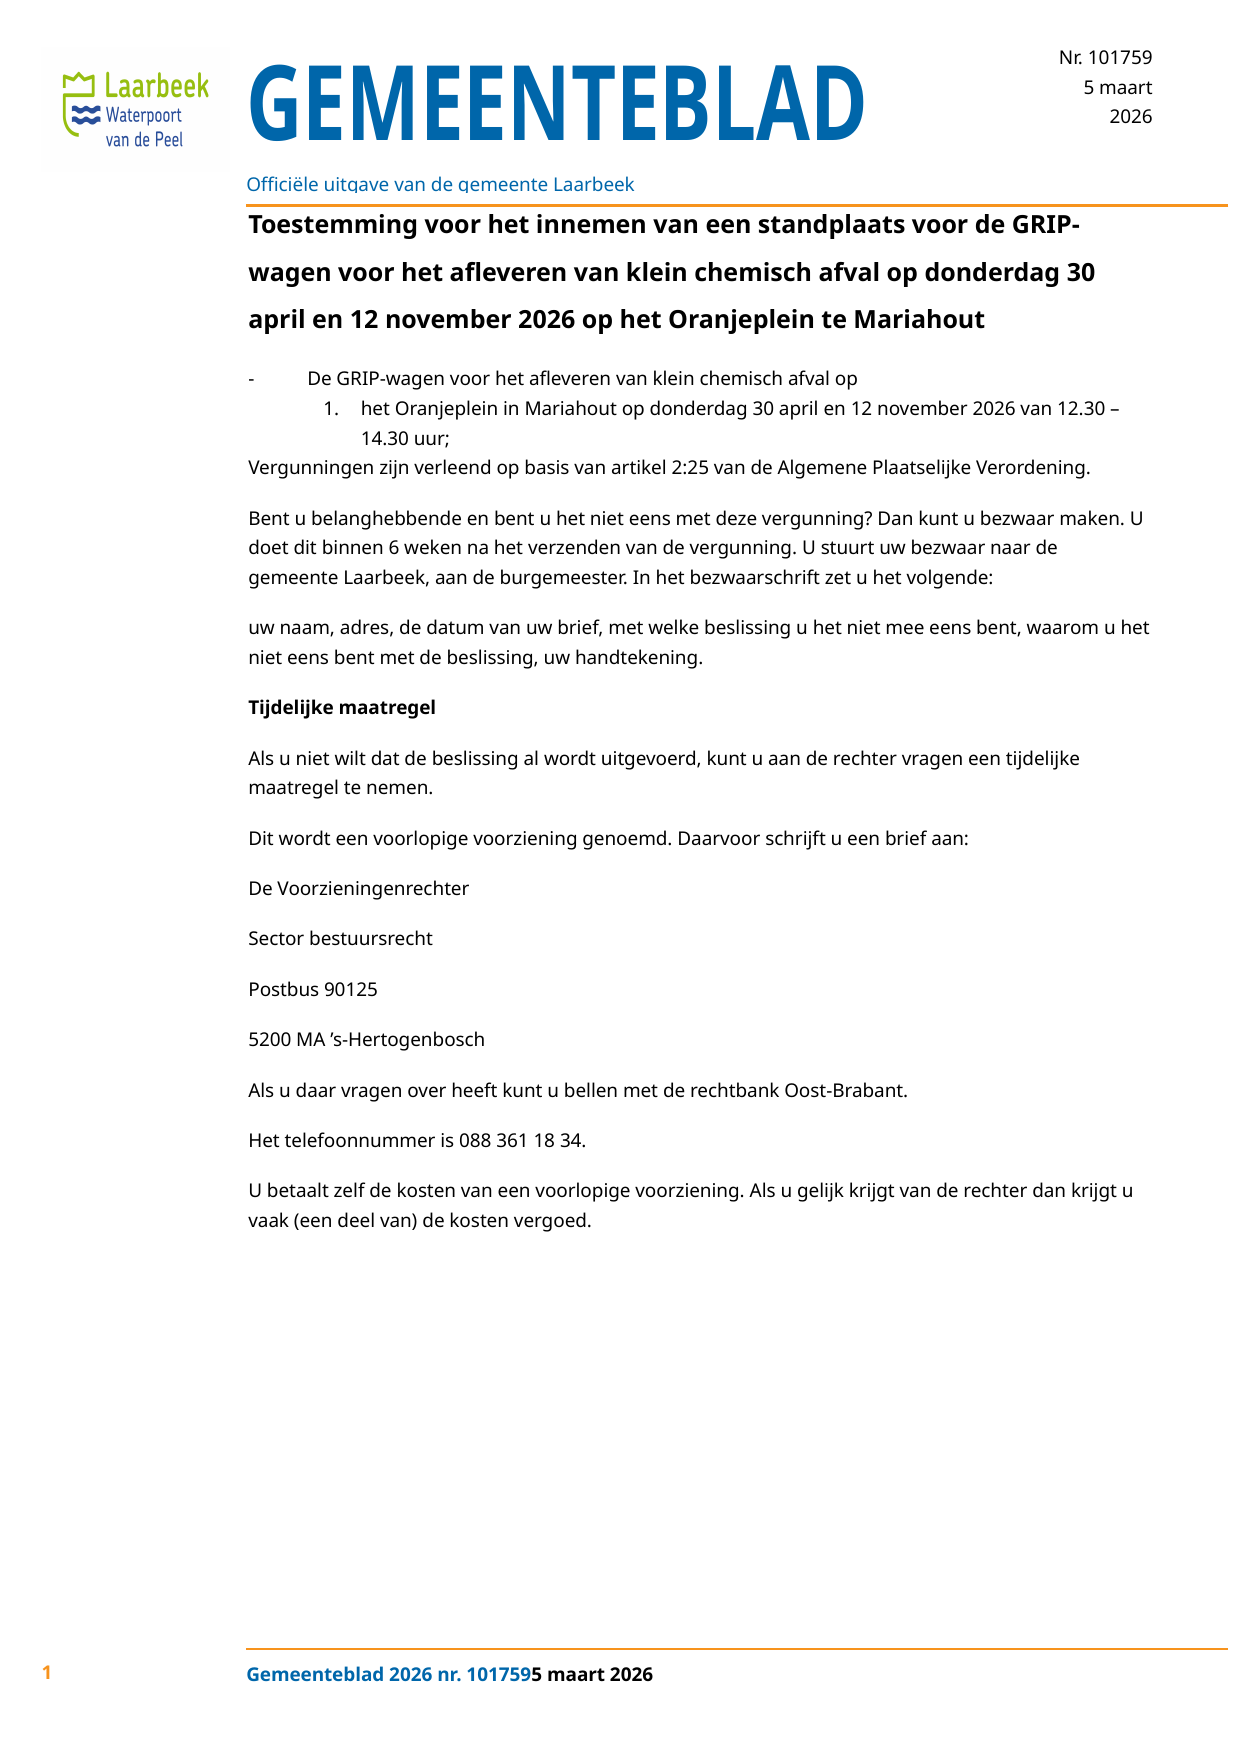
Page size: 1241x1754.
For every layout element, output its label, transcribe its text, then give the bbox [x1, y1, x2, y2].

text U betaalt zelf de kosten van een voorlopige voorziening. Als u gelijk krijgt van de rechter dan krijgt u vaak (een deel van) de kosten vergoed. [248, 1178, 1152, 1233]
text Als u niet wilt dat de beslissing al wordt uitgevoerd, kunt u aan de rechter vragen een tijdelijke maatregel te nemen. [248, 745, 1152, 800]
text Vergunningen zijn verleend op basis van artikel 2:25 van de Algemene Plaatselijke Verordening. [248, 454, 1152, 480]
text Dit wordt een voorlopige voorziening genoemd. Daarvoor schrijft u een brief aan: [248, 825, 1152, 850]
text Tijdelijke maatregel [248, 694, 1152, 720]
text Als u daar vragen over heeft kunt u bellen met de rechtbank Oost-Brabant. [248, 1077, 1152, 1102]
text Het telefoonnummer is 088 361 18 34. [248, 1127, 1152, 1153]
text De Voorzieningenrechter [248, 875, 1152, 901]
text Sector bestuursrecht [248, 926, 1152, 951]
text 5200 MA ’s-Hertogenbosch [248, 1026, 1152, 1052]
picture [41, 47, 231, 172]
text uw naam, adres, de datum van uw brief, met welke beslissing u het niet mee eens bent, waarom u het niet eens bent met de beslissing, uw handtekening. [248, 614, 1152, 669]
list De GRIP-wagen voor het afleveren van klein chemisch afval op [248, 366, 1152, 391]
text Postbus 90125 [248, 976, 1152, 1002]
text Toestemming voor het innemen van een standplaats voor de GRIP-wagen voor het afleveren van klein chemisch afval op donderdag 30 april en 12 november 2026 op het Oranjeplein te Mariahout [248, 207, 1152, 336]
list het Oranjeplein in Mariahout op donderdag 30 april en 12 november 2026 van 12.30 – 14.30 uur; [323, 395, 1152, 450]
text Bent u belanghebbende en bent u het niet eens met deze vergunning? Dan kunt u bezwaar maken. U doet dit binnen 6 weken na het verzenden van de vergunning. U stuurt uw bezwaar naar de gemeente Laarbeek, aan de burgemeester. In het bezwaarschrift zet u het volgende: [248, 505, 1152, 589]
